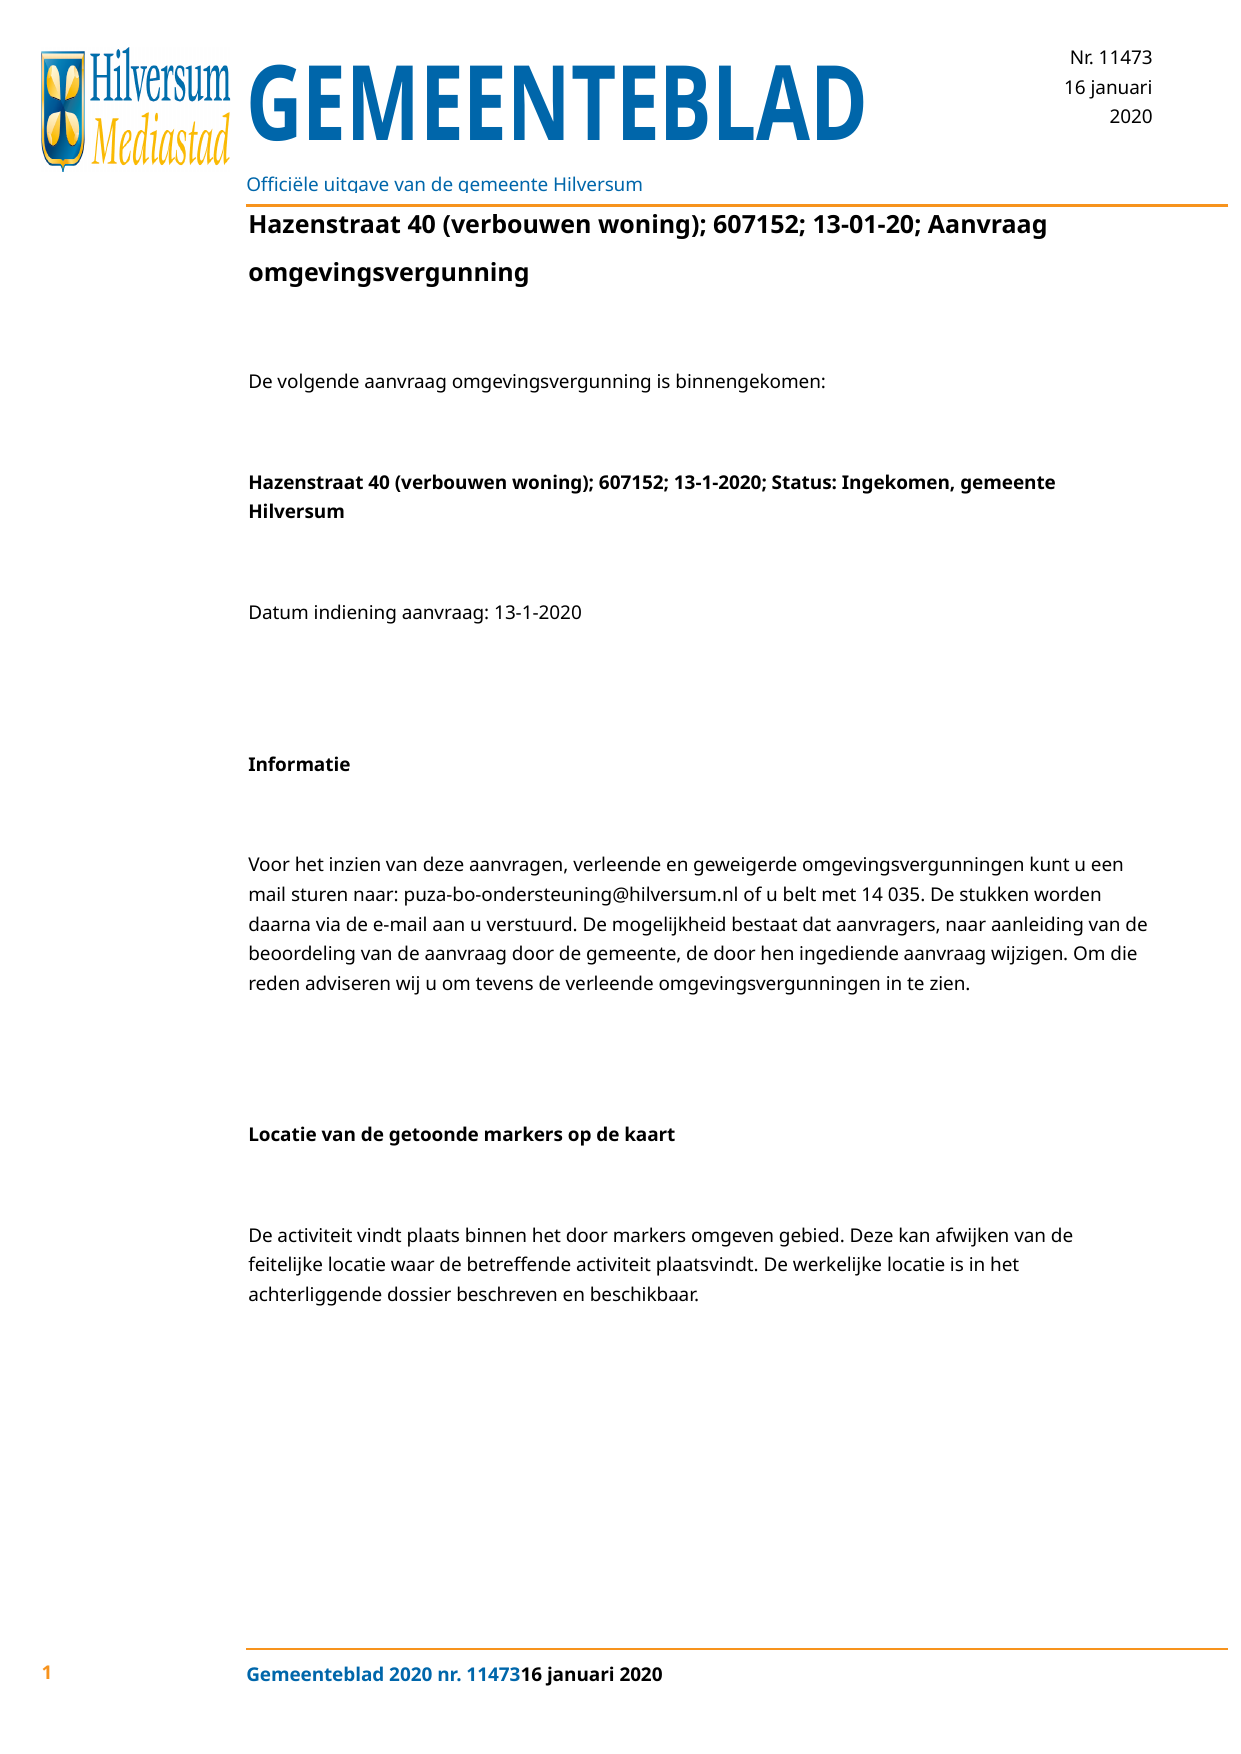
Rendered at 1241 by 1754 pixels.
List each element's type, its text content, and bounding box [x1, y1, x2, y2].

text Datum indiening aanvraag: 13-1-2020 [248, 599, 1152, 625]
text De volgende aanvraag omgevingsvergunning is binnengekomen: [248, 368, 1152, 394]
text Hazenstraat 40 (verbouwen woning); 607152; 13-01-20; Aanvraag omgevingsvergunning [248, 207, 1152, 288]
text De activiteit vindt plaats binnen het door markers omgeven gebied. Deze kan afwijken van de feitelijke locatie waar de betreffende activiteit plaatsvindt. De werkelijke locatie is in het achterliggende dossier beschreven en beschikbaar. [248, 1222, 1152, 1307]
text Informatie [248, 751, 1152, 777]
text Locatie van de getoonde markers op de kaart [248, 1121, 1152, 1147]
picture [41, 47, 231, 172]
text Hazenstraat 40 (verbouwen woning); 607152; 13-1-2020; Status: Ingekomen, gemeente Hilversum [248, 469, 1152, 524]
text Voor het inzien van deze aanvragen, verleende en geweigerde omgevingsvergunningen kunt u een mail sturen naar: puza-bo-ondersteuning@hilversum.nl of u belt met 14 035. De stukken worden daarna via de e-mail aan u verstuurd. De mogelijkheid bestaat dat aanvragers, naar aanleiding van de beoordeling van de aanvraag door de gemeente, de door hen ingediende aanvraag wijzigen. Om die reden adviseren wij u om tevens de verleende omgevingsvergunningen in te zien. [248, 852, 1152, 996]
